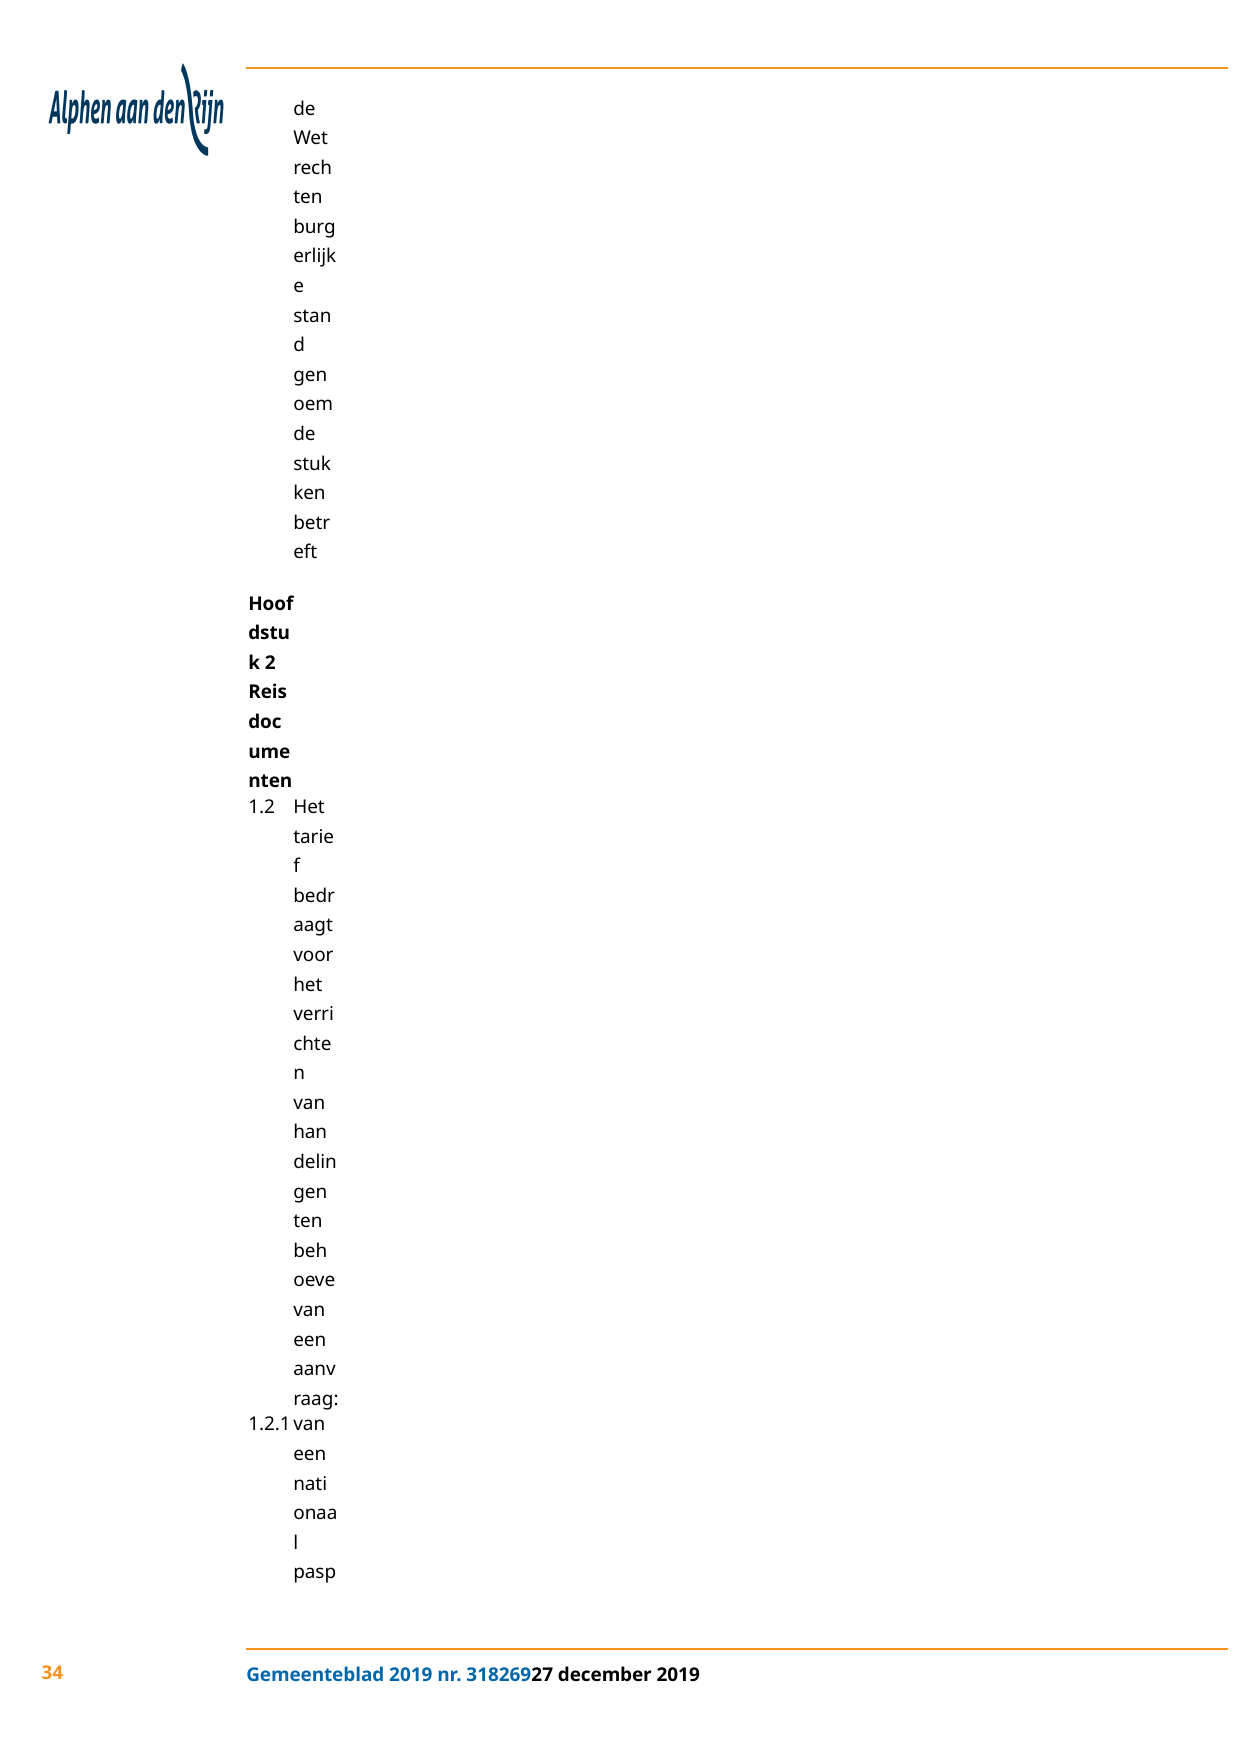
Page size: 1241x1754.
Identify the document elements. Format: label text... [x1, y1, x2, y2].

table_cell [293, 564, 338, 590]
table_cell [474, 564, 519, 590]
table_cell [384, 590, 429, 793]
table_cell van een nationaal pasp [293, 1411, 338, 1584]
table_cell [384, 793, 429, 1411]
table_cell [564, 564, 609, 590]
table_cell [971, 564, 1016, 590]
table_cell [248, 564, 293, 590]
table_cell [1016, 564, 1061, 590]
table_cell [248, 95, 293, 564]
table_cell [745, 564, 790, 590]
table_cell 1.2.1 [248, 1411, 293, 1584]
table_cell [384, 564, 429, 590]
table_cell [700, 564, 745, 590]
table_cell Hoofdstuk 2 Reisdocumenten [248, 590, 293, 793]
table_cell [880, 564, 926, 590]
table_cell [338, 1411, 383, 1584]
table_cell [926, 564, 971, 590]
table_cell [655, 564, 700, 590]
table_cell [338, 564, 383, 590]
table_cell [519, 564, 564, 590]
table_cell [790, 564, 835, 590]
table_cell [384, 1411, 429, 1584]
table_cell [429, 564, 474, 590]
table_cell [338, 590, 383, 793]
table_cell Het tarief bedraagt voor het verrichten van handelingen ten behoeve van een aanvraag: [293, 793, 338, 1411]
table_cell [609, 564, 654, 590]
table_cell [835, 564, 880, 590]
table_cell 1.2 [248, 793, 293, 1411]
table_cell [384, 95, 429, 564]
table_cell [293, 590, 338, 793]
table_cell [338, 95, 383, 564]
table_cell [1061, 564, 1106, 590]
table_cell [338, 793, 383, 1411]
picture [41, 47, 231, 172]
table_cell de Wet rechten burgerlijke stand genoemde stukken betreft [293, 95, 338, 564]
table_cell [1106, 564, 1152, 590]
